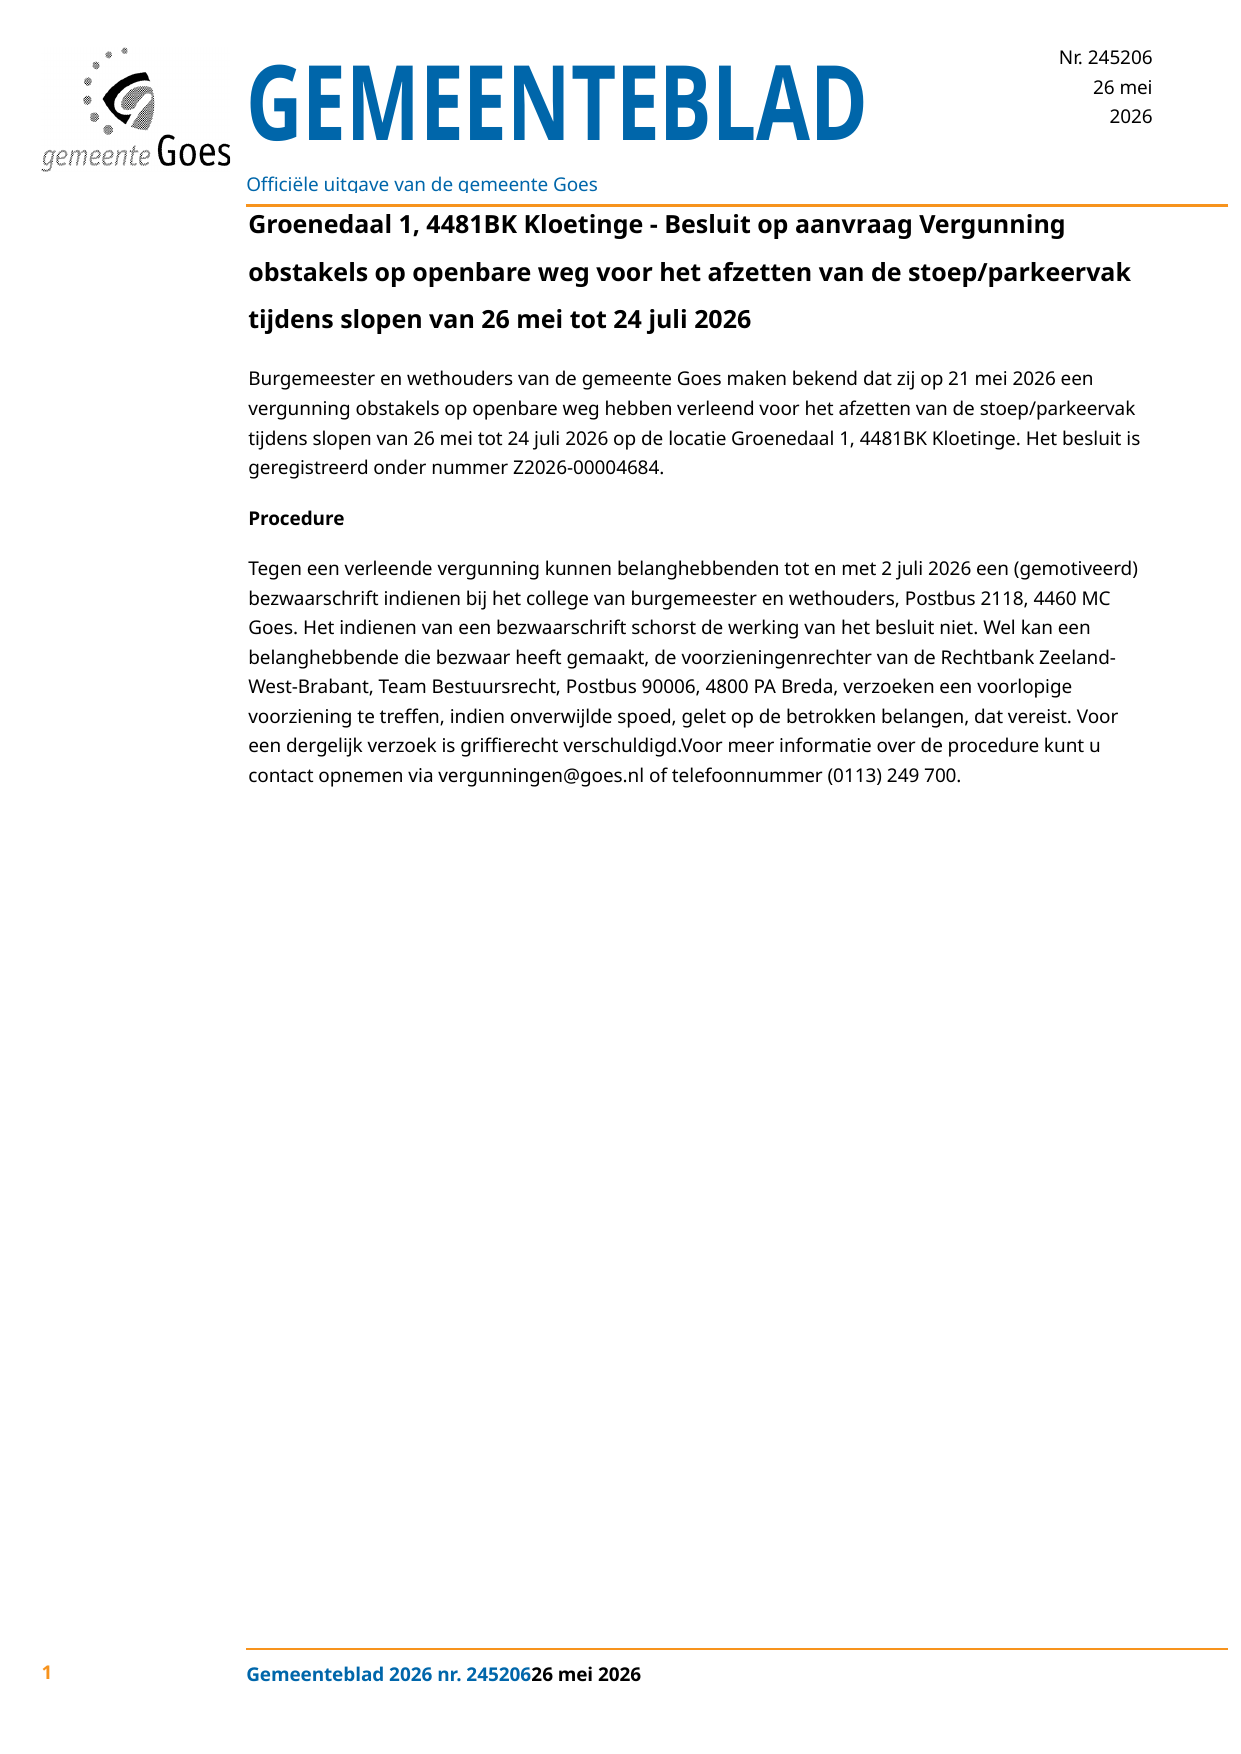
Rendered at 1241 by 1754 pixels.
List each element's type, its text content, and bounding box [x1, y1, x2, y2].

picture [41, 47, 231, 172]
text Burgemeester en wethouders van de gemeente Goes maken bekend dat zij op 21 mei 2026 een vergunning obstakels op openbare weg hebben verleend voor het afzetten van de stoep/parkeervak tijdens slopen van 26 mei tot 24 juli 2026 op de locatie Groenedaal 1, 4481BK Kloetinge. Het besluit is geregistreerd onder nummer Z2026-00004684. [248, 366, 1152, 480]
text Tegen een verleende vergunning kunnen belanghebbenden tot en met 2 juli 2026 een (gemotiveerd) bezwaarschrift indienen bij het college van burgemeester en wethouders, Postbus 2118, 4460 MC Goes. Het indienen van een bezwaarschrift schorst de werking van het besluit niet. Wel kan een belanghebbende die bezwaar heeft gemaakt, de voorzieningenrechter van de Rechtbank Zeeland-West-Brabant, Team Bestuursrecht, Postbus 90006, 4800 PA Breda, verzoeken een voorlopige voorziening te treffen, indien onverwijlde spoed, gelet op de betrokken belangen, dat vereist. Voor een dergelijk verzoek is griffierecht verschuldigd.Voor meer informatie over de procedure kunt u contact opnemen via vergunningen@goes.nl of telefoonnummer (0113) 249 700. [248, 555, 1152, 788]
text Groenedaal 1, 4481BK Kloetinge - Besluit op aanvraag Vergunning obstakels op openbare weg voor het afzetten van de stoep/parkeervak tijdens slopen van 26 mei tot 24 juli 2026 [248, 207, 1152, 336]
text Procedure [248, 505, 1152, 530]
